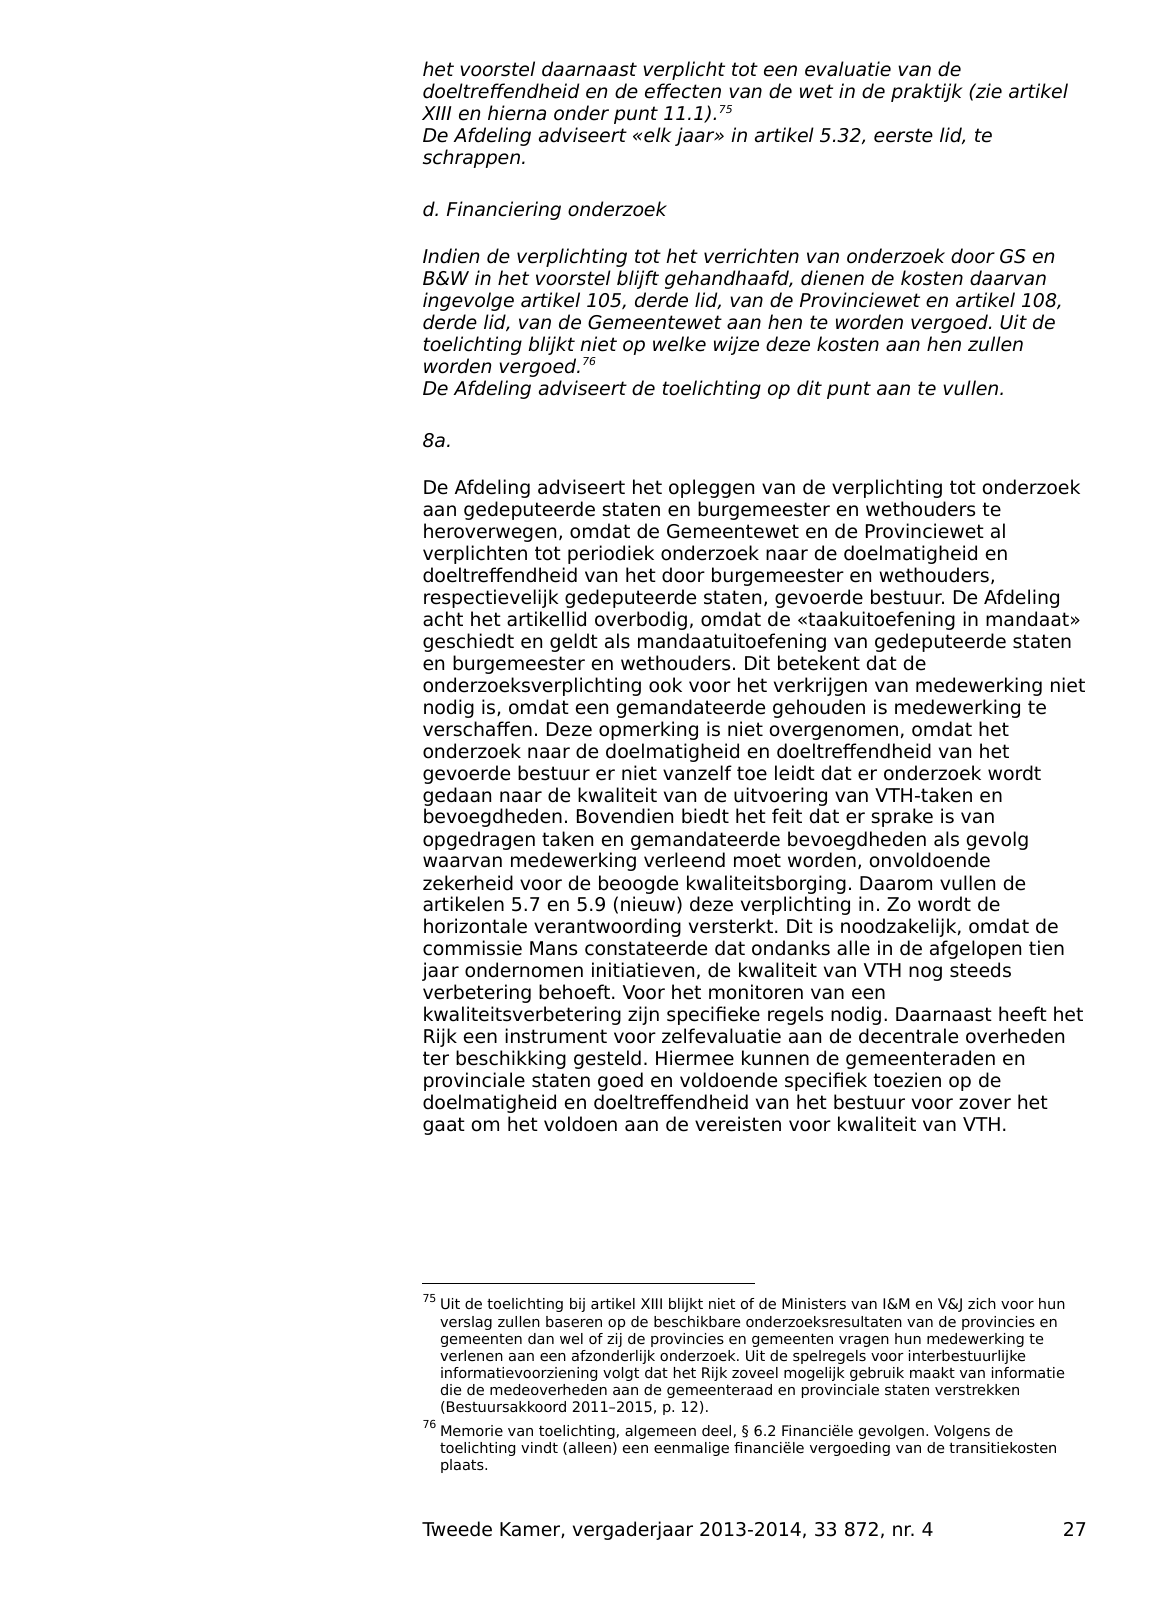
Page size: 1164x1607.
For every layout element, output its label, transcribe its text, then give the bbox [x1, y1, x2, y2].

text De Afdeling adviseert de toelichting op dit punt aan te vullen. [422, 378, 1087, 400]
subtitle d. Financiering onderzoek [422, 199, 1087, 221]
text Uit de toelichting bij artikel XIII blijkt niet of de Ministers van I&M en V&J zich voor hun verslag zullen baseren op de beschikbare onderzoeksresultaten van de provincies en gemeenten dan wel of zij de provincies en gemeenten vragen hun medewerking te verlenen aan een afzonderlijk onderzoek. Uit de spelregels voor interbestuurlijke informatievoorziening volgt dat het Rijk zoveel mogelijk gebruik maakt van informatie die de medeoverheden aan de gemeenteraad en provinciale staten verstrekken (Bestuursakkoord 2011–2015, p. 12). [422, 1292, 1087, 1416]
text het voorstel daarnaast verplicht tot een evaluatie van de doeltreffendheid en de effecten van de wet in de praktijk (zie artikel XIII en hierna onder punt 11.1). [422, 59, 1087, 125]
subtitle 8a. [422, 430, 1087, 452]
text De Afdeling adviseert het opleggen van de verplichting tot onderzoek aan gedeputeerde staten en burgemeester en wethouders te heroverwegen, omdat de Gemeentewet en de Provinciewet al verplichten tot periodiek onderzoek naar de doelmatigheid en doeltreffendheid van het door burgemeester en wethouders, respectievelijk gedeputeerde staten, gevoerde bestuur. De Afdeling acht het artikellid overbodig, omdat de «taakuitoefening in mandaat» geschiedt en geldt als mandaatuitoefening van gedeputeerde staten en burgemeester en wethouders. Dit betekent dat de onderzoeksverplichting ook voor het verkrijgen van medewerking niet nodig is, omdat een gemandateerde gehouden is medewerking te verschaffen. Deze opmerking is niet overgenomen, omdat het onderzoek naar de doelmatigheid en doeltreffendheid van het gevoerde bestuur er niet vanzelf toe leidt dat er onderzoek wordt gedaan naar de kwaliteit van de uitvoering van VTH-taken en bevoegdheden. Bovendien biedt het feit dat er sprake is van opgedragen taken en gemandateerde bevoegdheden als gevolg waarvan medewerking verleend moet worden, onvoldoende zekerheid voor de beoogde kwaliteitsborging. Daarom vullen de artikelen 5.7 en 5.9 (nieuw) deze verplichting in. Zo wordt de horizontale verantwoording versterkt. Dit is noodzakelijk, omdat de commissie Mans constateerde dat ondanks alle in de afgelopen tien jaar ondernomen initiatieven, de kwaliteit van VTH nog steeds verbetering behoeft. Voor het monitoren van een kwaliteitsverbetering zijn specifieke regels nodig. Daarnaast heeft het Rijk een instrument voor zelfevaluatie aan de decentrale overheden ter beschikking gesteld. Hiermee kunnen de gemeenteraden en provinciale staten goed en voldoende specifiek toezien op de doelmatigheid en doeltreffendheid van het bestuur voor zover het gaat om het voldoen aan de vereisten voor kwaliteit van VTH. [422, 477, 1087, 1136]
text Memorie van toelichting, algemeen deel, § 6.2 Financiële gevolgen. Volgens de toelichting vindt (alleen) een eenmalige financiële vergoeding van de transitiekosten plaats. [422, 1418, 1087, 1474]
text Indien de verplichting tot het verrichten van onderzoek door GS en B&W in het voorstel blijft gehandhaafd, dienen de kosten daarvan ingevolge artikel 105, derde lid, van de Provinciewet en artikel 108, derde lid, van de Gemeentewet aan hen te worden vergoed. Uit de toelichting blijkt niet op welke wijze deze kosten aan hen zullen worden vergoed. [422, 246, 1087, 378]
text De Afdeling adviseert «elk jaar» in artikel 5.32, eerste lid, te schrappen. [422, 125, 1087, 169]
